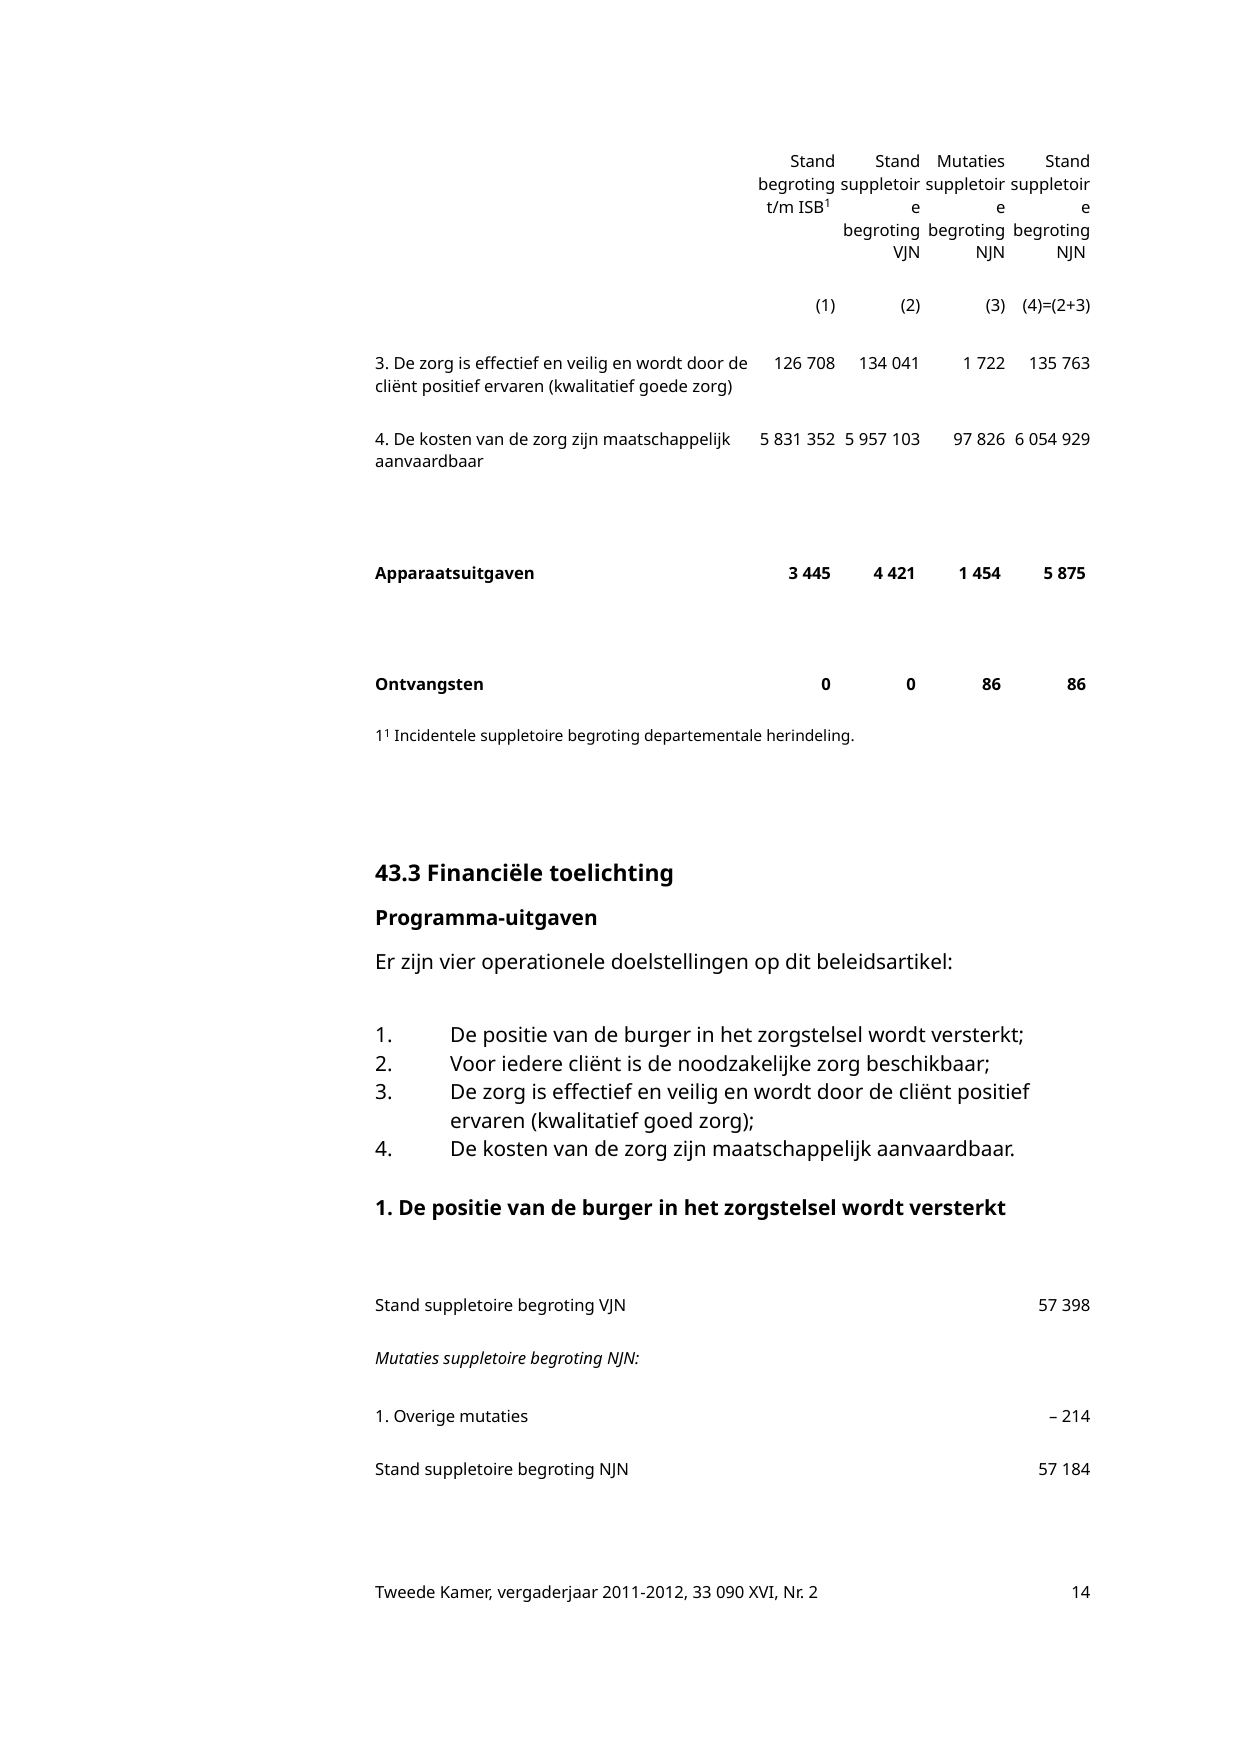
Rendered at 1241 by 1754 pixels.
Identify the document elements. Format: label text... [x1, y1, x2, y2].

table_cell Ontvangsten [375, 673, 750, 725]
table_cell 0 [835, 673, 920, 725]
table_cell 11 Incidentele suppletoire begroting departementale herindeling. [375, 725, 1090, 776]
table_header Stand begroting t/m ISB1 [750, 150, 835, 293]
table_cell [920, 503, 1005, 561]
table_cell Apparaatsuitgaven [375, 561, 750, 614]
text 1. De positie van de burger in het zorgstelsel wordt versterkt [375, 1193, 1090, 1221]
table_cell 134 041 [835, 352, 920, 427]
table_cell 57 184 [947, 1458, 1090, 1511]
table_header Mutaties suppletoire begroting NJN [920, 150, 1005, 293]
table_cell 126 708 [750, 352, 835, 427]
table_cell 5 957 103 [835, 428, 920, 503]
table_cell 6 054 929 [1005, 428, 1090, 503]
table_cell – 214 [947, 1405, 1090, 1458]
table_cell 3. De zorg is effectief en veilig en wordt door de cliënt positief ervaren (kwalitatief goede zorg) [375, 352, 750, 427]
table_header [375, 150, 750, 293]
table_cell [835, 614, 920, 672]
table_cell 5 831 352 [750, 428, 835, 503]
list De zorg is effectief en veilig en wordt door de cliënt positief ervaren (kwalitatief goed zorg); [375, 1077, 1090, 1134]
table_cell [750, 614, 835, 672]
table_header Stand suppletoire begroting VJN [835, 150, 920, 293]
table_cell 1 454 [920, 561, 1005, 614]
table_header 57 398 [947, 1294, 1090, 1347]
table_cell [375, 294, 750, 352]
table_cell [920, 614, 1005, 672]
table_header Stand suppletoire begroting VJN [375, 1294, 947, 1347]
list Voor iedere cliënt is de noodzakelijke zorg beschikbaar; [375, 1049, 1090, 1077]
table_cell Mutaties suppletoire begroting NJN: [375, 1347, 947, 1405]
subtitle 43.3 Financiële toelichting [375, 857, 1090, 888]
table_cell Stand suppletoire begroting NJN [375, 1458, 947, 1511]
table_cell (4)=(2+3) [1005, 294, 1090, 352]
table_header Stand suppletoire begroting NJN [1005, 150, 1090, 293]
table_cell 97 826 [920, 428, 1005, 503]
table_cell 1. Overige mutaties [375, 1405, 947, 1458]
table_cell 135 763 [1005, 352, 1090, 427]
list De kosten van de zorg zijn maatschappelijk aanvaardbaar. [375, 1134, 1090, 1163]
table_cell [947, 1347, 1090, 1405]
table_cell 4. De kosten van de zorg zijn maatschappelijk aanvaardbaar [375, 428, 750, 503]
table_cell [1005, 614, 1090, 672]
table_cell (2) [835, 294, 920, 352]
table_cell (3) [920, 294, 1005, 352]
table_cell 3 445 [750, 561, 835, 614]
table_cell [375, 614, 750, 672]
table_cell 86 [1005, 673, 1090, 725]
text Er zijn vier operationele doelstellingen op dit beleidsartikel: [375, 947, 1090, 975]
list De positie van de burger in het zorgstelsel wordt versterkt; [375, 1020, 1090, 1049]
table_cell (1) [750, 294, 835, 352]
table_cell [375, 503, 750, 561]
table_cell 5 875 [1005, 561, 1090, 614]
table_cell [1005, 503, 1090, 561]
table_cell 4 421 [835, 561, 920, 614]
table_cell [750, 503, 835, 561]
table_cell 0 [750, 673, 835, 725]
table_cell 1 722 [920, 352, 1005, 427]
table_cell 86 [920, 673, 1005, 725]
text Programma-uitgaven [375, 903, 1090, 932]
table_cell [835, 503, 920, 561]
